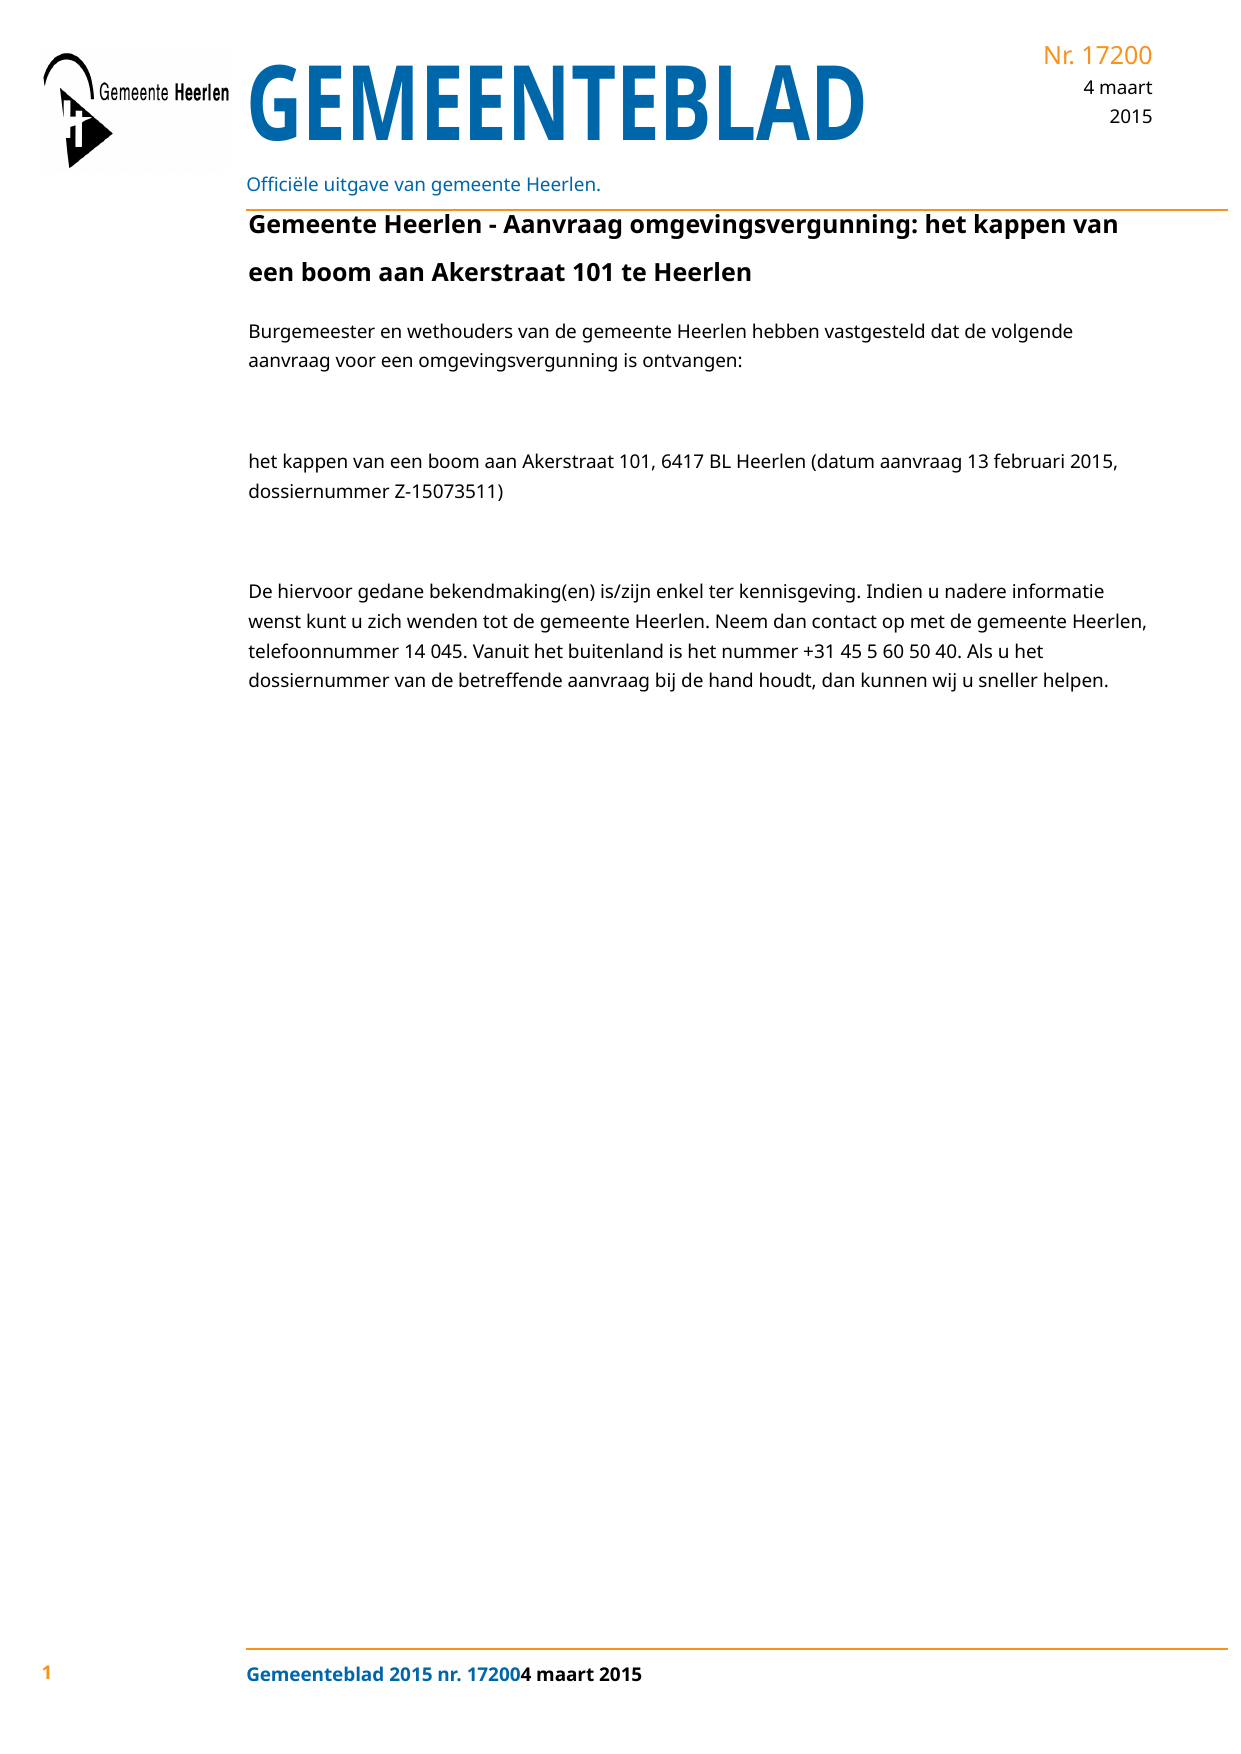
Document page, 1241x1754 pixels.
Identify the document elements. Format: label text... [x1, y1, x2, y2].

text De hiervoor gedane bekendmaking(en) is/zijn enkel ter kennisgeving. Indien u nadere informatie wenst kunt u zich wenden tot de gemeente Heerlen. Neem dan contact op met de gemeente Heerlen, telefoonnummer 14 045. Vanuit het buitenland is het nummer +31 45 5 60 50 40. Als u het dossiernummer van de betreffende aanvraag bij de hand houdt, dan kunnen wij u sneller helpen. [248, 579, 1152, 693]
text Burgemeester en wethouders van de gemeente Heerlen hebben vastgesteld dat de volgende aanvraag voor een omgevingsvergunning is ontvangen: [248, 318, 1152, 373]
text Gemeente Heerlen - Aanvraag omgevingsvergunning: het kappen van een boom aan Akerstraat 101 te Heerlen [248, 211, 1152, 288]
picture [41, 47, 231, 172]
text het kappen van een boom aan Akerstraat 101, 6417 BL Heerlen (datum aanvraag 13 februari 2015, dossiernummer Z-15073511) [248, 448, 1152, 504]
